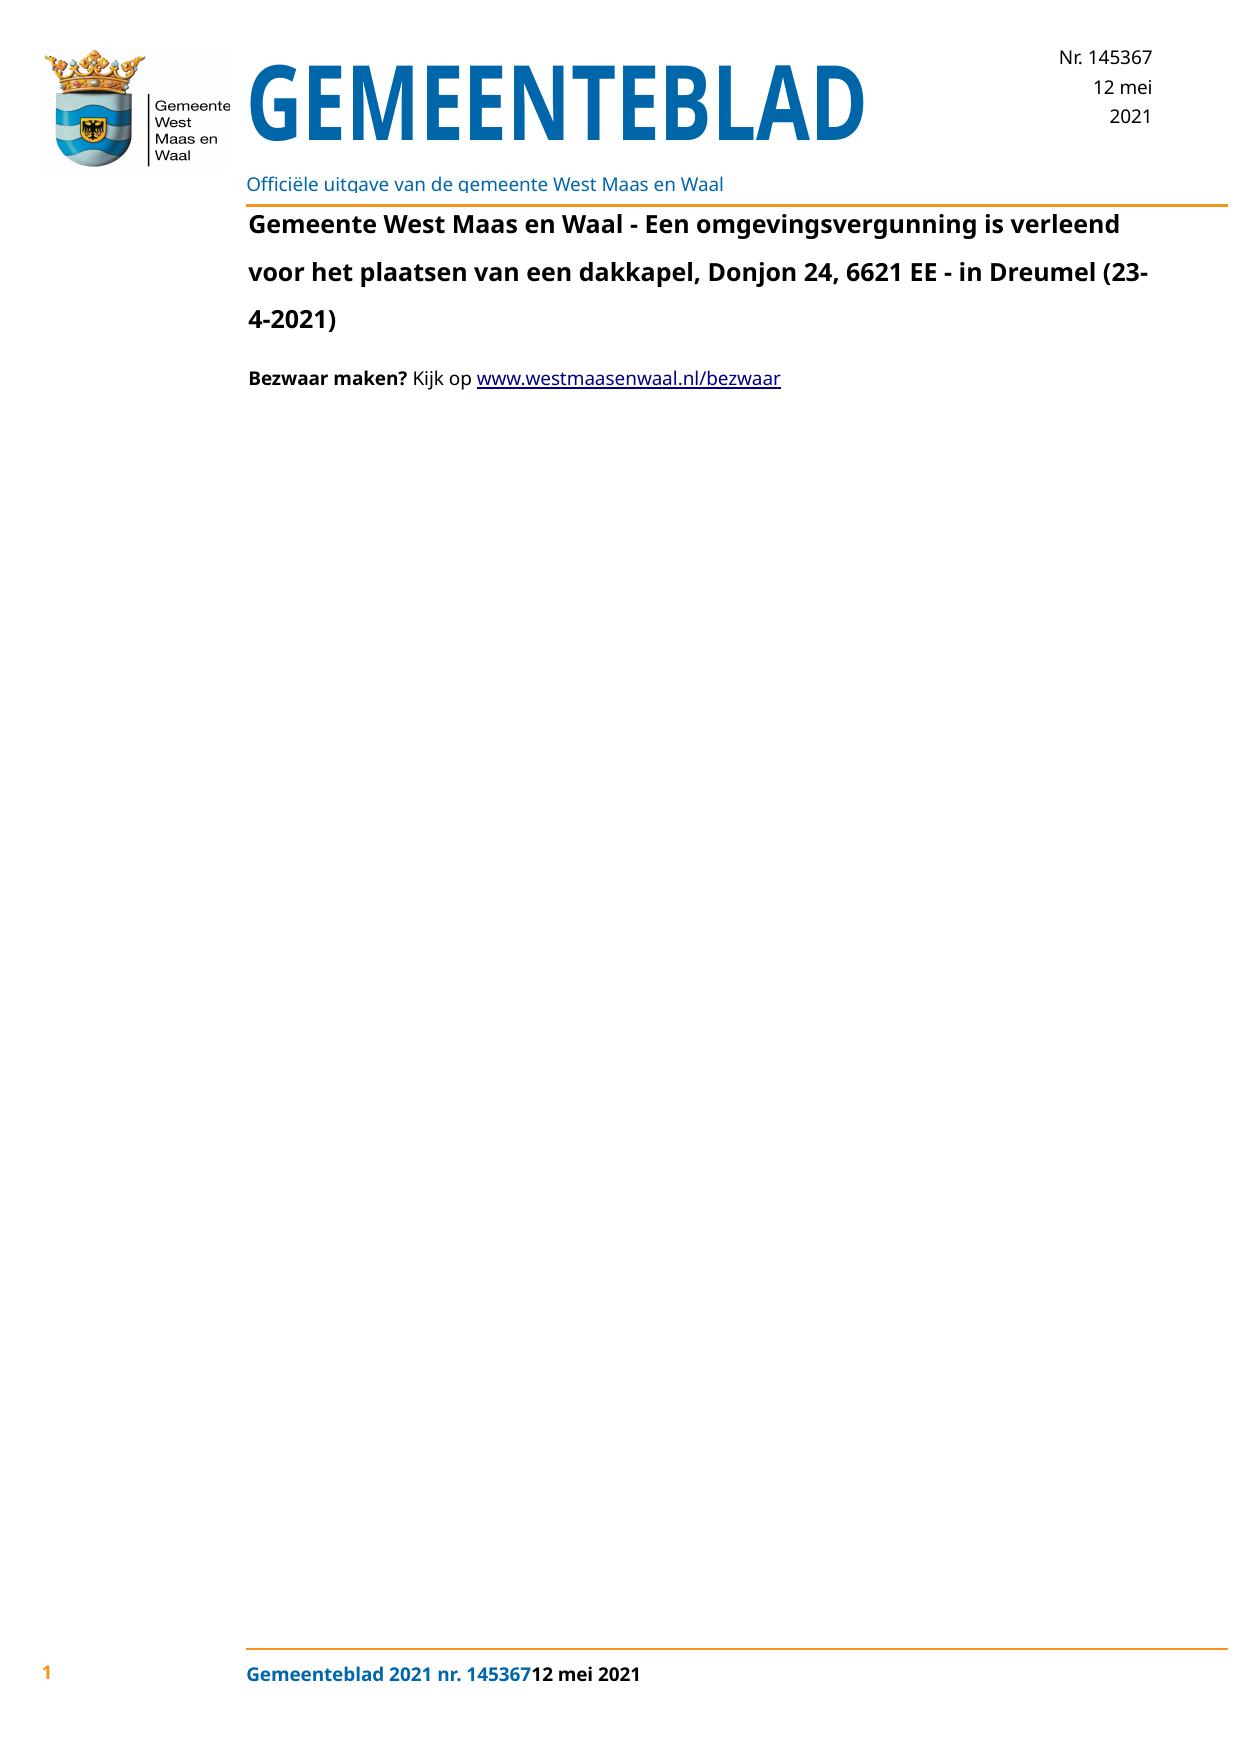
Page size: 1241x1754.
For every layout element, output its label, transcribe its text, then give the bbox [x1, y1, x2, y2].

text Bezwaar maken? Kijk op www.westmaasenwaal.nl/bezwaar [248, 366, 1152, 391]
picture [41, 47, 231, 172]
text Gemeente West Maas en Waal - Een omgevingsvergunning is verleend voor het plaatsen van een dakkapel, Donjon 24, 6621 EE - in Dreumel (23-4-2021) [248, 207, 1152, 336]
